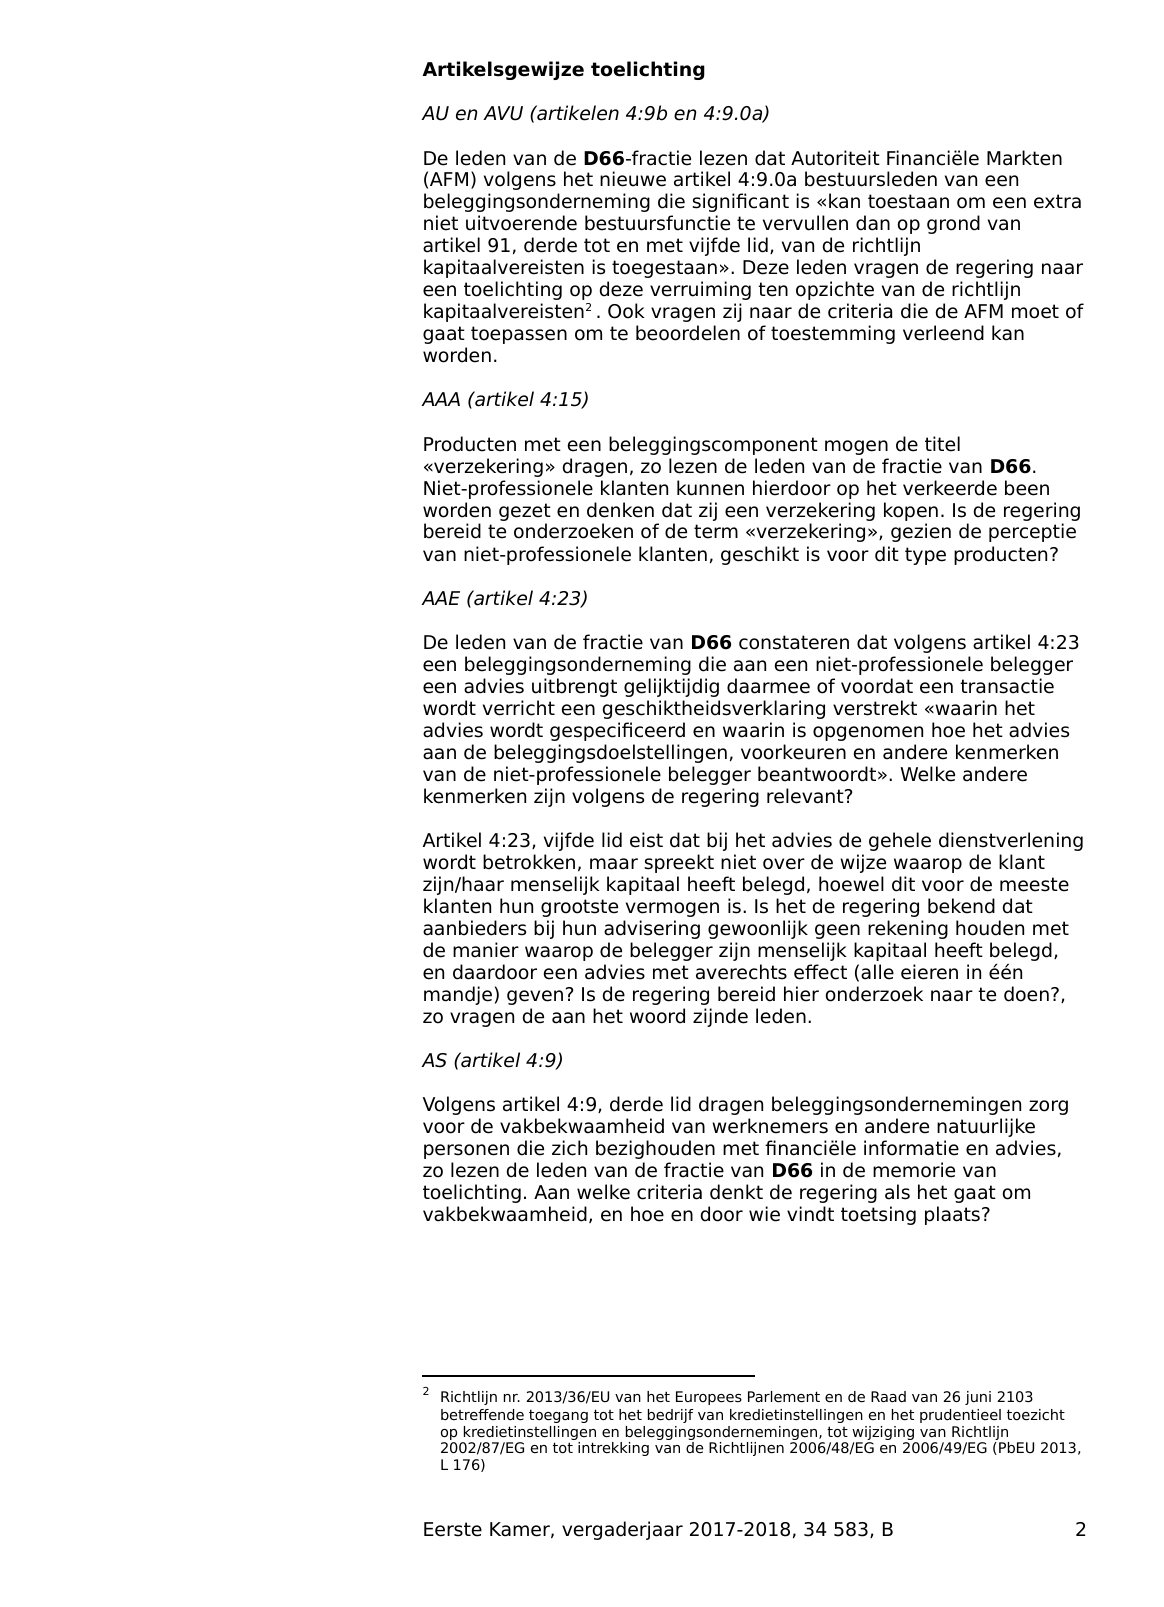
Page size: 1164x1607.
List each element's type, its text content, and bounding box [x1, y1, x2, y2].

text De leden van de fractie van D66 constateren dat volgens artikel 4:23 een beleggingsonderneming die aan een niet-professionele belegger een advies uitbrengt gelijktijdig daarmee of voordat een transactie wordt verricht een geschiktheidsverklaring verstrekt «waarin het advies wordt gespecificeerd en waarin is opgenomen hoe het advies aan de beleggingsdoelstellingen, voorkeuren en andere kenmerken van de niet-professionele belegger beantwoordt». Welke andere kenmerken zijn volgens de regering relevant? [422, 632, 1087, 808]
text De leden van de D66-fractie lezen dat Autoriteit Financiële Markten (AFM) volgens het nieuwe artikel 4:9.0a bestuursleden van een beleggingsonderneming die significant is «kan toestaan om een extra niet uitvoerende bestuursfunctie te vervullen dan op grond van artikel 91, derde tot en met vijfde lid, van de richtlijn kapitaalvereisten is toegestaan». Deze leden vragen de regering naar een toelichting op deze verruiming ten opzichte van de richtlijn kapitaalvereisten. Ook vragen zij naar de criteria die de AFM moet of gaat toepassen om te beoordelen of toestemming verleend kan worden. [422, 147, 1087, 367]
subtitle AS (artikel 4:9) [422, 1050, 1087, 1072]
text Richtlijn nr. 2013/36/EU van het Europees Parlement en de Raad van 26 juni 2103 betreffende toegang tot het bedrijf van kredietinstellingen en het prudentieel toezicht op kredietinstellingen en beleggingsondernemingen, tot wijziging van Richtlijn 2002/87/EG en tot intrekking van de Richtlijnen 2006/48/EG en 2006/49/EG (PbEU 2013, L 176) [422, 1385, 1087, 1474]
text Producten met een beleggingscomponent mogen de titel «verzekering» dragen, zo lezen de leden van de fractie van D66. Niet-professionele klanten kunnen hierdoor op het verkeerde been worden gezet en denken dat zij een verzekering kopen. Is de regering bereid te onderzoeken of de term «verzekering», gezien de perceptie van niet-professionele klanten, geschikt is voor dit type producten? [422, 433, 1087, 565]
subtitle Artikelsgewijze toelichting [422, 59, 1087, 81]
subtitle AU en AVU (artikelen 4:9b en 4:9.0a) [422, 103, 1087, 125]
subtitle AAE (artikel 4:23) [422, 588, 1087, 609]
text Artikel 4:23, vijfde lid eist dat bij het advies de gehele dienstverlening wordt betrokken, maar spreekt niet over de wijze waarop de klant zijn/haar menselijk kapitaal heeft belegd, hoewel dit voor de meeste klanten hun grootste vermogen is. Is het de regering bekend dat aanbieders bij hun advisering gewoonlijk geen rekening houden met de manier waarop de belegger zijn menselijk kapitaal heeft belegd, en daardoor een advies met averechts effect (alle eieren in één mandje) geven? Is de regering bereid hier onderzoek naar te doen?, zo vragen de aan het woord zijnde leden. [422, 830, 1087, 1028]
text Volgens artikel 4:9, derde lid dragen beleggingsondernemingen zorg voor de vakbekwaamheid van werknemers en andere natuurlijke personen die zich bezighouden met financiële informatie en advies, zo lezen de leden van de fractie van D66 in de memorie van toelichting. Aan welke criteria denkt de regering als het gaat om vakbekwaamheid, en hoe en door wie vindt toetsing plaats? [422, 1094, 1087, 1226]
subtitle AAA (artikel 4:15) [422, 389, 1087, 411]
